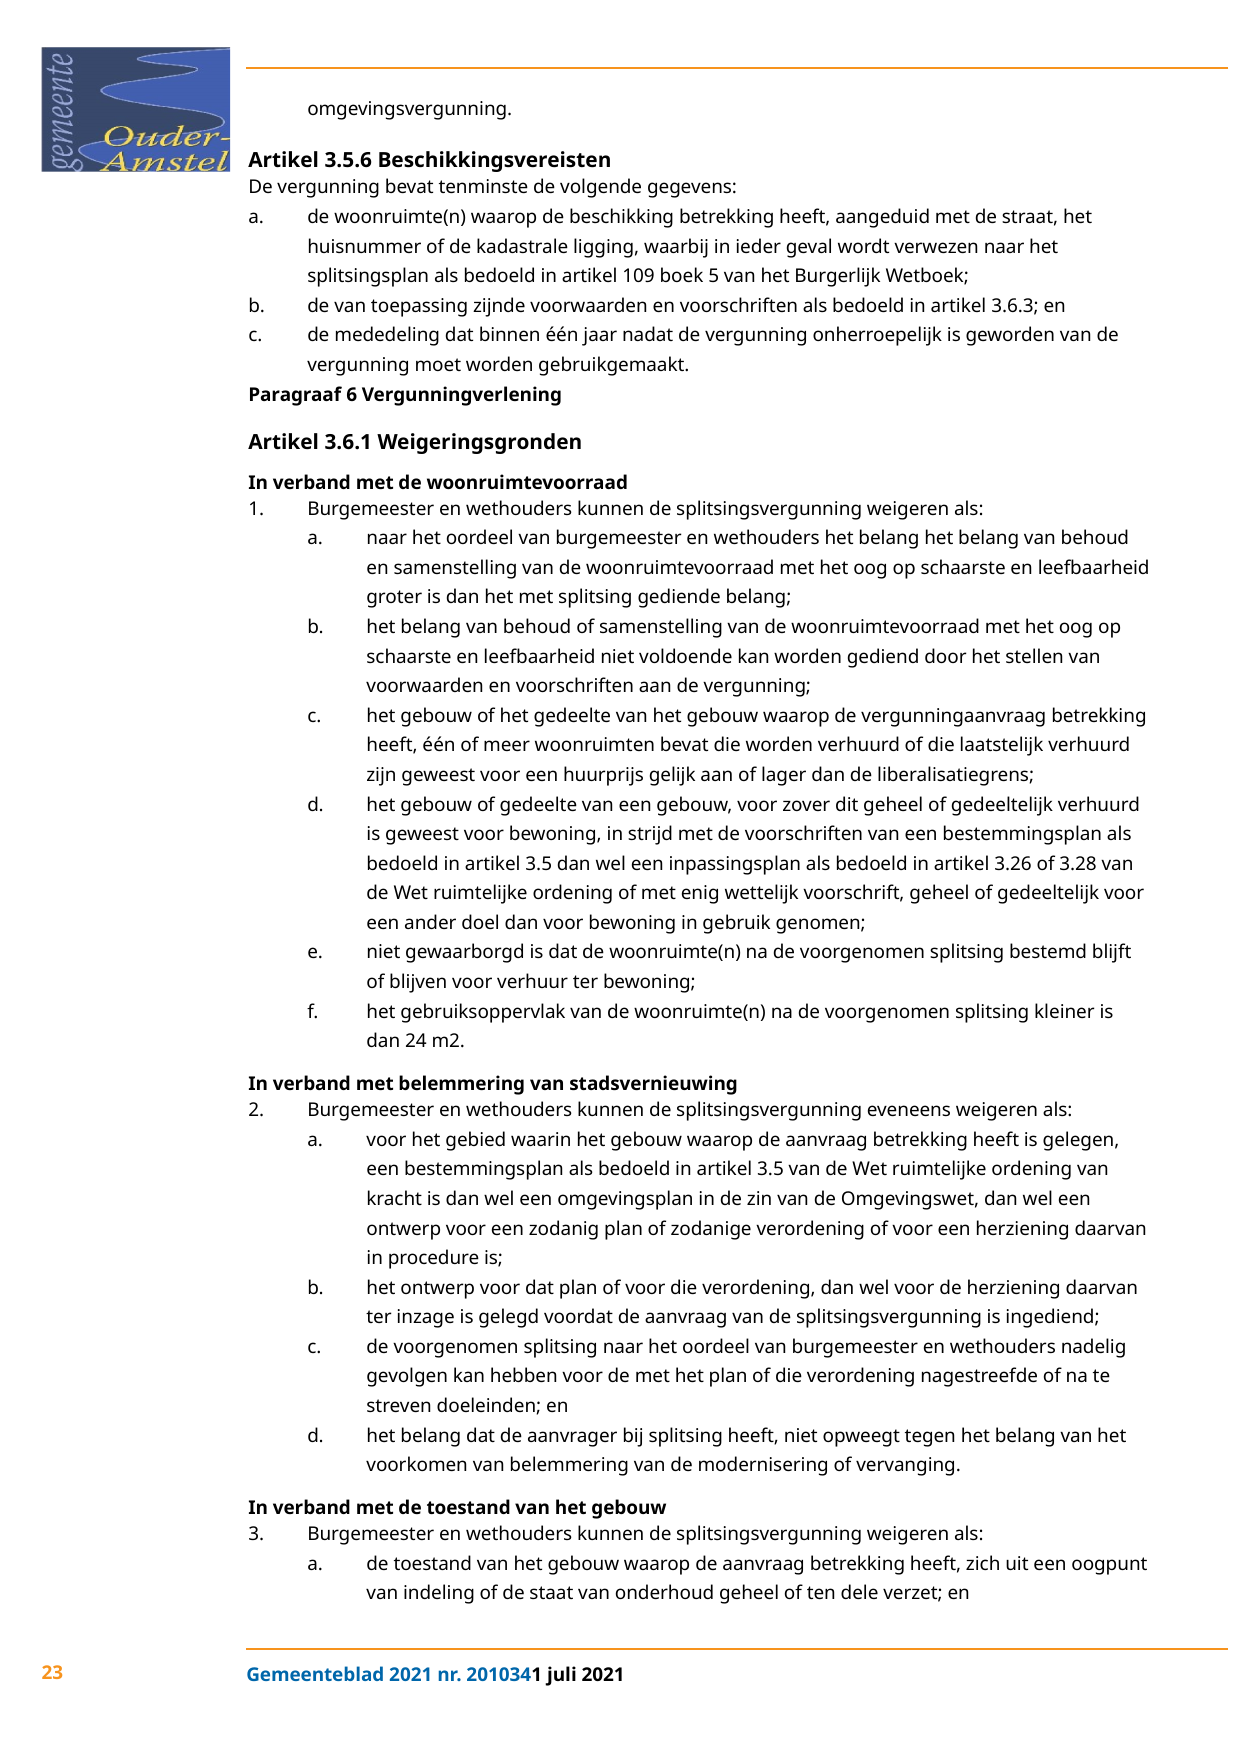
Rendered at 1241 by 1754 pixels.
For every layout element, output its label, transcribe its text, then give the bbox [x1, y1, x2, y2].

text In verband met belemmering van stadsvernieuwing [248, 1071, 1152, 1096]
list het belang dat de aanvrager bij splitsing heeft, niet opweegt tegen het belang van het voorkomen van belemmering van de modernisering of vervanging. [307, 1422, 1152, 1477]
text Artikel 3.6.1 Weigeringsgronden [248, 427, 1152, 456]
list de voorgenomen splitsing naar het oordeel van burgemeester en wethouders nadelig gevolgen kan hebben voor de met het plan of die verordening nagestreefde of na te streven doeleinden; en [307, 1333, 1152, 1418]
list het gebouw of het gedeelte van het gebouw waarop de vergunningaanvraag betrekking heeft, één of meer woonruimten bevat die worden verhuurd of die laatstelijk verhuurd zijn geweest voor een huurprijs gelijk aan of lager dan de liberalisatiegrens; [307, 702, 1152, 787]
list Burgemeester en wethouders kunnen de splitsingsvergunning weigeren als: [248, 1520, 1152, 1546]
list voor het gebied waarin het gebouw waarop de aanvraag betrekking heeft is gelegen, een bestemmingsplan als bedoeld in artikel 3.5 van de Wet ruimtelijke ordening van kracht is dan wel een omgevingsplan in de zin van de Omgevingswet, dan wel een ontwerp voor een zodanig plan of zodanige verordening of voor een herziening daarvan in procedure is; [307, 1126, 1152, 1270]
list de woonruimte(n) waarop de beschikking betrekking heeft, aangeduid met de straat, het huisnummer of de kadastrale ligging, waarbij in ieder geval wordt verwezen naar het splitsingsplan als bedoeld in artikel 109 boek 5 van het Burgerlijk Wetboek; [248, 203, 1152, 288]
list Burgemeester en wethouders kunnen de splitsingsvergunning eveneens weigeren als: [248, 1096, 1152, 1122]
text In verband met de woonruimtevoorraad [248, 469, 1152, 495]
text Artikel 3.5.6 Beschikkingsvereisten [248, 145, 1152, 174]
list Burgemeester en wethouders kunnen de splitsingsvergunning weigeren als: [248, 495, 1152, 521]
list omgevingsvergunning. [248, 95, 1152, 121]
list het ontwerp voor dat plan of voor die verordening, dan wel voor de herziening daarvan ter inzage is gelegd voordat de aanvraag van de splitsingsvergunning is ingediend; [307, 1274, 1152, 1329]
list naar het oordeel van burgemeester en wethouders het belang het belang van behoud en samenstelling van de woonruimtevoorraad met het oog op schaarste en leefbaarheid groter is dan het met splitsing gediende belang; [307, 524, 1152, 609]
text In verband met de toestand van het gebouw [248, 1494, 1152, 1520]
list de van toepassing zijnde voorwaarden en voorschriften als bedoeld in artikel 3.6.3; en [248, 292, 1152, 318]
list het belang van behoud of samenstelling van de woonruimtevoorraad met het oog op schaarste en leefbaarheid niet voldoende kan worden gediend door het stellen van voorwaarden en voorschriften aan de vergunning; [307, 613, 1152, 698]
list niet gewaarborgd is dat de woonruimte(n) na de voorgenomen splitsing bestemd blijft of blijven voor verhuur ter bewoning; [307, 939, 1152, 994]
list de toestand van het gebouw waarop de aanvraag betrekking heeft, zich uit een oogpunt van indeling of de staat van onderhoud geheel of ten dele verzet; en [307, 1550, 1152, 1605]
list het gebruiksoppervlak van de woonruimte(n) na de voorgenomen splitsing kleiner is dan 24 m2. [307, 998, 1152, 1053]
list de mededeling dat binnen één jaar nadat de vergunning onherroepelijk is geworden van de vergunning moet worden gebruikgemaakt. [248, 322, 1152, 377]
list het gebouw of gedeelte van een gebouw, voor zover dit geheel of gedeeltelijk verhuurd is geweest voor bewoning, in strijd met de voorschriften van een bestemmingsplan als bedoeld in artikel 3.5 dan wel een inpassingsplan als bedoeld in artikel 3.26 of 3.28 van de Wet ruimtelijke ordening of met enig wettelijk voorschrift, geheel of gedeeltelijk voor een ander doel dan voor bewoning in gebruik genomen; [307, 791, 1152, 935]
text De vergunning bevat tenminste de volgende gegevens: [248, 174, 1152, 199]
text Paragraaf 6 Vergunningverlening [248, 381, 1152, 406]
picture [41, 47, 231, 172]
